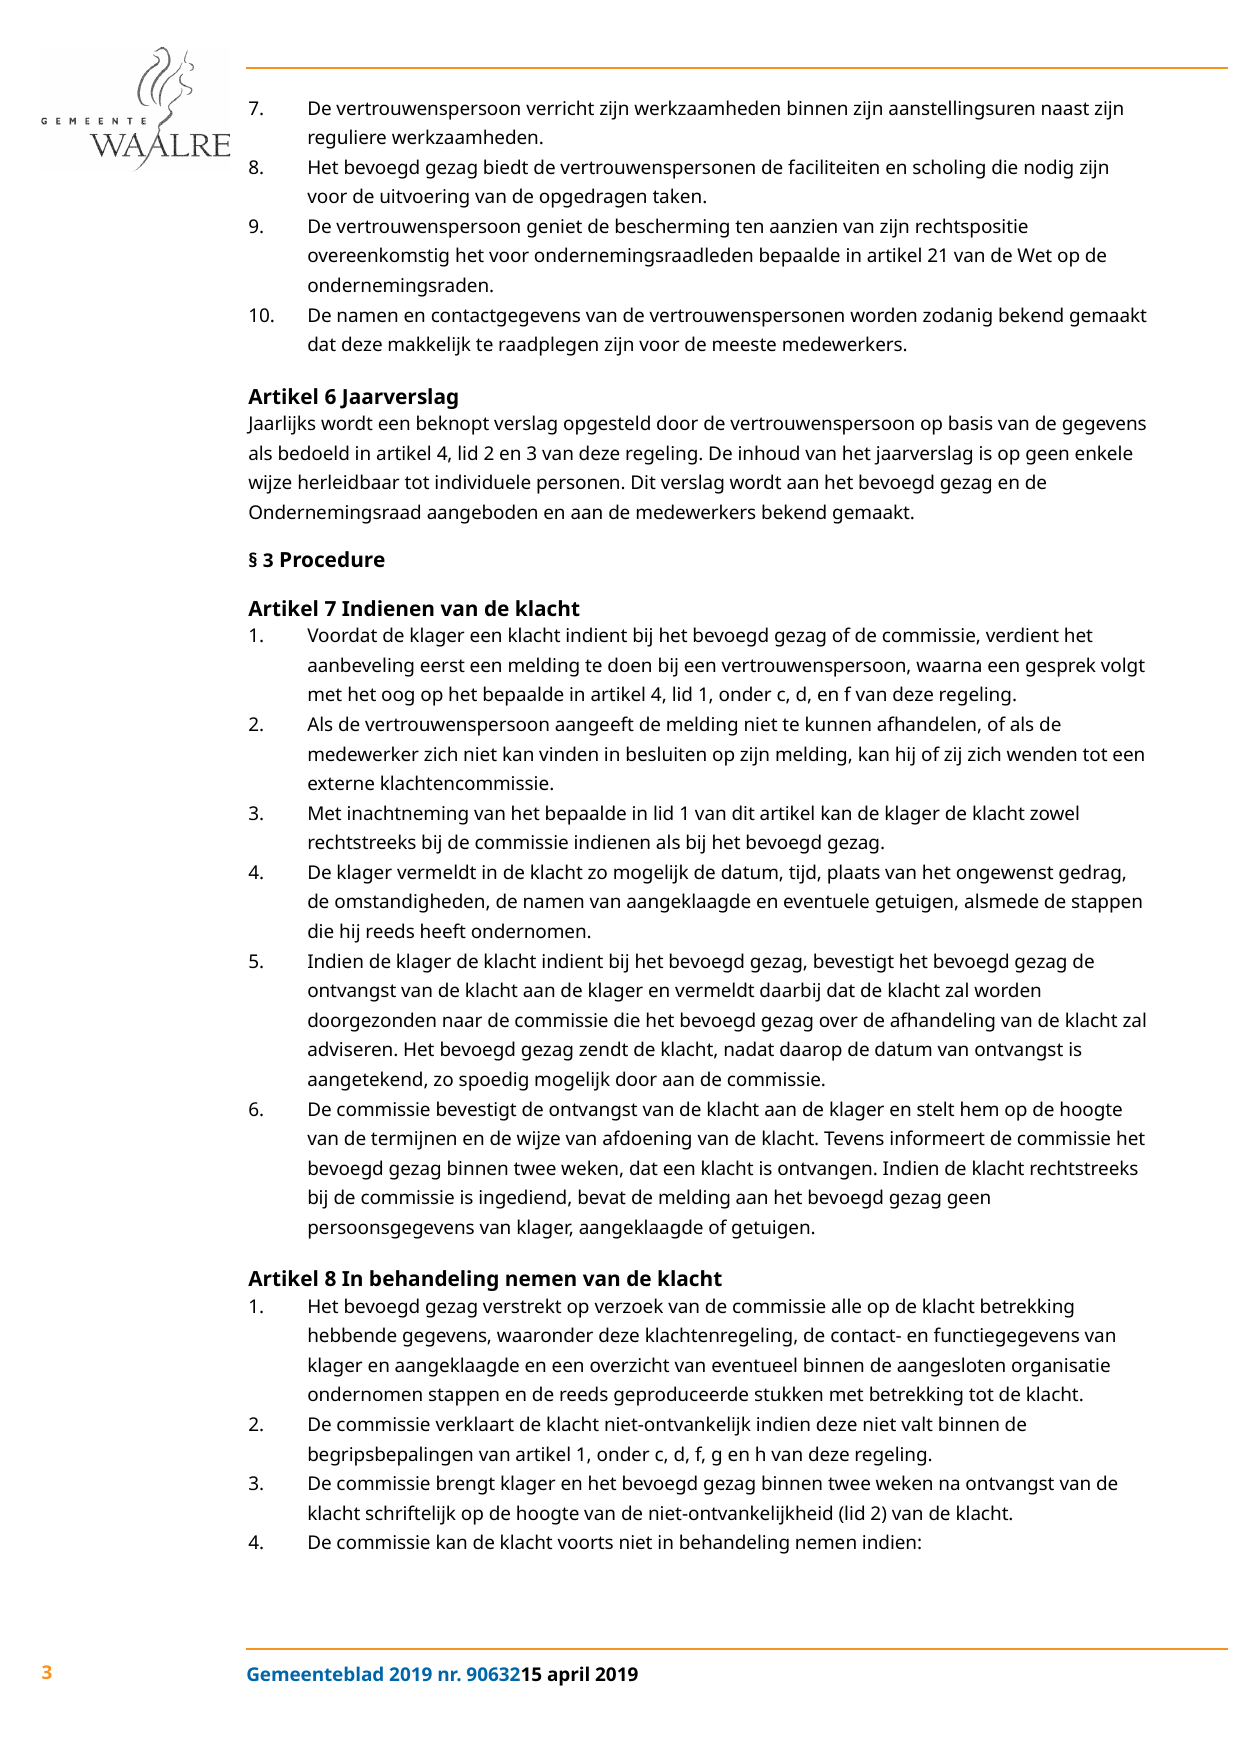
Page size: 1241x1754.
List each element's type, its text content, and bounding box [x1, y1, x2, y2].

list De namen en contactgegevens van de vertrouwenspersonen worden zodanig bekend gemaakt dat deze makkelijk te raadplegen zijn voor de meeste medewerkers. [248, 302, 1152, 357]
picture [41, 47, 231, 172]
list Het bevoegd gezag biedt de vertrouwenspersonen de faciliteiten en scholing die nodig zijn voor de uitvoering van de opgedragen taken. [248, 154, 1152, 209]
list De vertrouwenspersoon verricht zijn werkzaamheden binnen zijn aanstellingsuren naast zijn reguliere werkzaamheden. [248, 95, 1152, 150]
list De commissie brengt klager en het bevoegd gezag binnen twee weken na ontvangst van de klacht schriftelijk op de hoogte van de niet-ontvankelijkheid (lid 2) van de klacht. [248, 1470, 1152, 1526]
list De commissie verklaart de klacht niet-ontvankelijk indien deze niet valt binnen de begripsbepalingen van artikel 1, onder c, d, f, g en h van deze regeling. [248, 1411, 1152, 1467]
list De klager vermeldt in de klacht zo mogelijk de datum, tijd, plaats van het ongewenst gedrag, de omstandigheden, de namen van aangeklaagde en eventuele getuigen, alsmede de stappen die hij reeds heeft ondernomen. [248, 859, 1152, 944]
list Voordat de klager een klacht indient bij het bevoegd gezag of de commissie, verdient het aanbeveling eerst een melding te doen bij een vertrouwenspersoon, waarna een gesprek volgt met het oog op het bepaalde in artikel 4, lid 1, onder c, d, en f van deze regeling. [248, 622, 1152, 707]
text § 3 Procedure [248, 545, 1152, 573]
text Artikel 7 Indienen van de klacht [248, 594, 1152, 622]
list Het bevoegd gezag verstrekt op verzoek van de commissie alle op de klacht betrekking hebbende gegevens, waaronder deze klachtenregeling, de contact- en functiegegevens van klager en aangeklaagde en een overzicht van eventueel binnen de aangesloten organisatie ondernomen stappen en de reeds geproduceerde stukken met betrekking tot de klacht. [248, 1293, 1152, 1407]
text Jaarlijks wordt een beknopt verslag opgesteld door de vertrouwenspersoon op basis van de gegevens als bedoeld in artikel 4, lid 2 en 3 van deze regeling. De inhoud van het jaarverslag is op geen enkele wijze herleidbaar tot individuele personen. Dit verslag wordt aan het bevoegd gezag en de Ondernemingsraad aangeboden en aan de medewerkers bekend gemaakt. [248, 410, 1152, 525]
text Artikel 8 In behandeling nemen van de klacht [248, 1264, 1152, 1293]
list De vertrouwenspersoon geniet de bescherming ten aanzien van zijn rechtspositie overeenkomstig het voor ondernemingsraadleden bepaalde in artikel 21 van de Wet op de ondernemingsraden. [248, 213, 1152, 298]
list Als de vertrouwenspersoon aangeeft de melding niet te kunnen afhandelen, of als de medewerker zich niet kan vinden in besluiten op zijn melding, kan hij of zij zich wenden tot een externe klachtencommissie. [248, 711, 1152, 796]
list Met inachtneming van het bepaalde in lid 1 van dit artikel kan de klager de klacht zowel rechtstreeks bij de commissie indienen als bij het bevoegd gezag. [248, 800, 1152, 855]
list De commissie kan de klacht voorts niet in behandeling nemen indien: [248, 1529, 1152, 1555]
list Indien de klager de klacht indient bij het bevoegd gezag, bevestigt het bevoegd gezag de ontvangst van de klacht aan de klager en vermeldt daarbij dat de klacht zal worden doorgezonden naar de commissie die het bevoegd gezag over de afhandeling van de klacht zal adviseren. Het bevoegd gezag zendt de klacht, nadat daarop de datum van ontvangst is aangetekend, zo spoedig mogelijk door aan de commissie. [248, 948, 1152, 1092]
list De commissie bevestigt de ontvangst van de klacht aan de klager en stelt hem op de hoogte van de termijnen en de wijze van afdoening van de klacht. Tevens informeert de commissie het bevoegd gezag binnen twee weken, dat een klacht is ontvangen. Indien de klacht rechtstreeks bij de commissie is ingediend, bevat de melding aan het bevoegd gezag geen persoonsgegevens van klager, aangeklaagde of getuigen. [248, 1096, 1152, 1240]
text Artikel 6 Jaarverslag [248, 382, 1152, 410]
